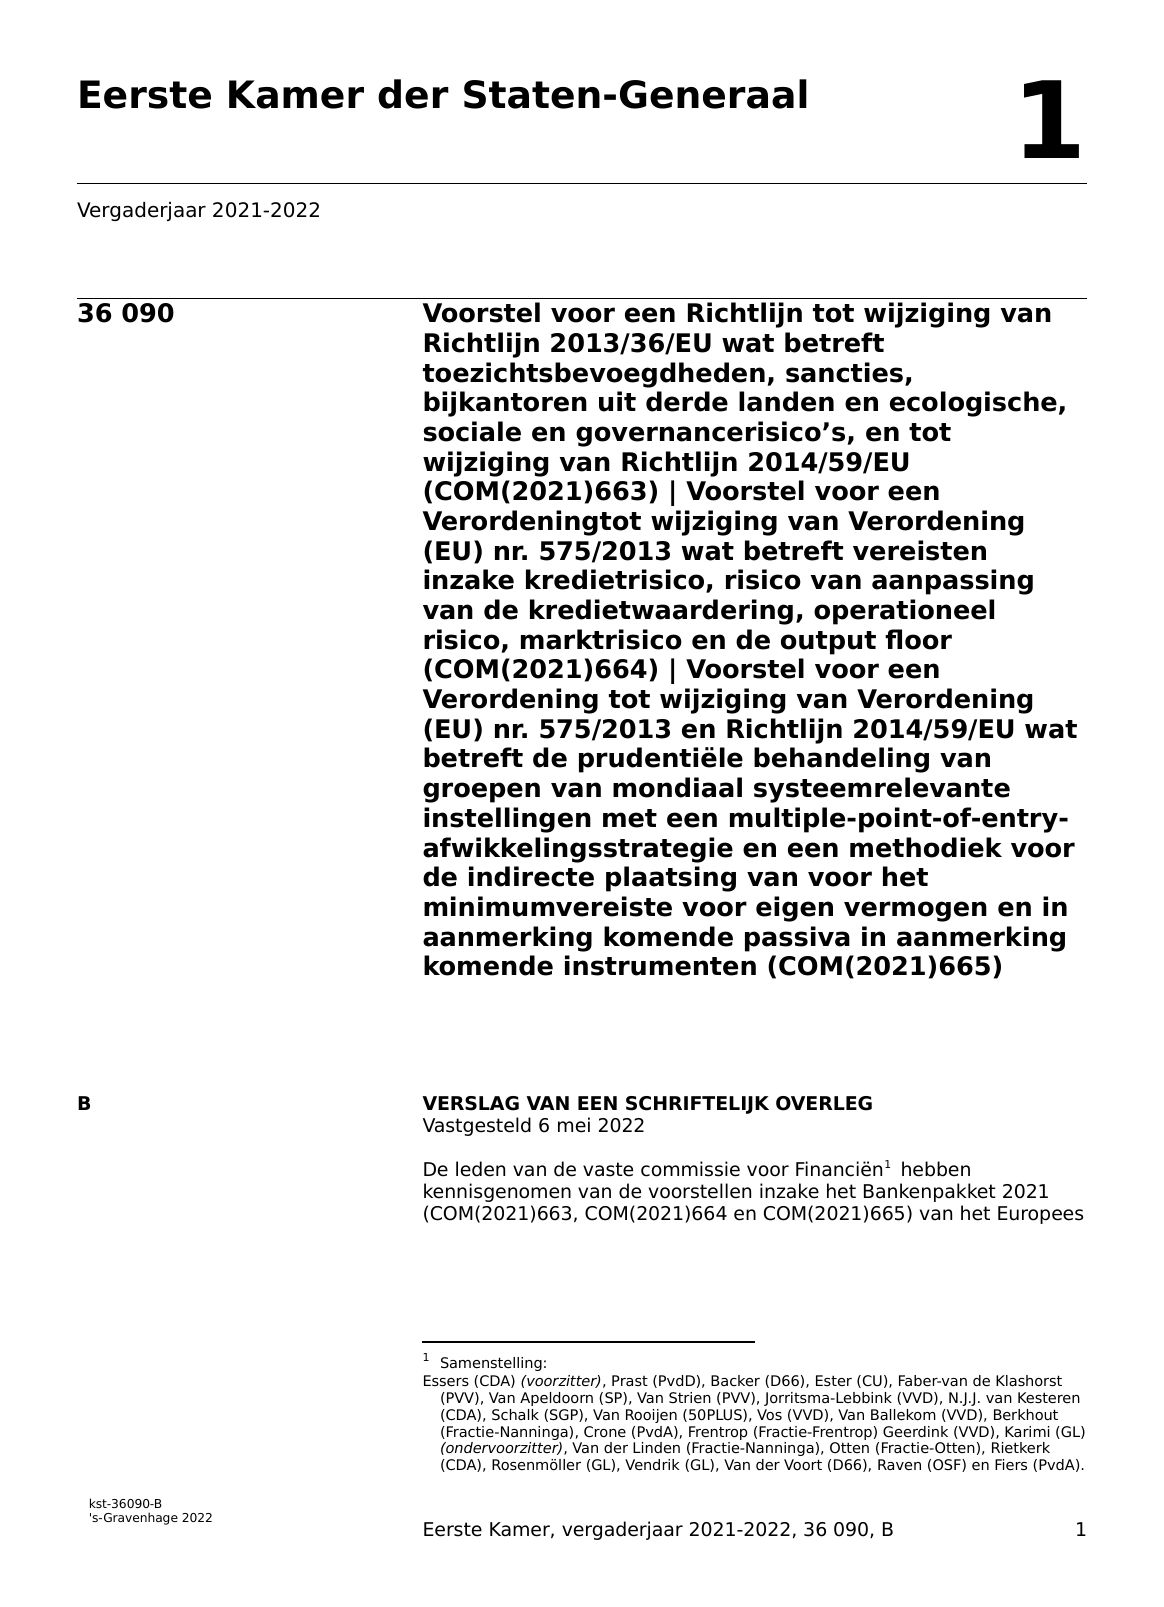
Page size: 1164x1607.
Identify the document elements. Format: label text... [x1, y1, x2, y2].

text De leden van de vaste commissie voor Financiën hebben kennisgenomen van de voorstellen inzake het Bankenpakket 2021 (COM(2021)663, COM(2021)664 en COM(2021)665) van het Europees [422, 1159, 1087, 1225]
subtitle B VERSLAG VAN EEN SCHRIFTELIJK OVERLEG [77, 1093, 1087, 1115]
subtitle 36 090 Voorstel voor een Richtlijn tot wijziging van Richtlijn 2013/36/EU wat betreft toezichtsbevoegdheden, sancties, bijkantoren uit derde landen en ecologische, sociale en governancerisico’s, en tot wijziging van Richtlijn 2014/59/EU (COM(2021)663) | Voorstel voor een Verordeningtot wijziging van Verordening (EU) nr. 575/2013 wat betreft vereisten inzake kredietrisico, risico van aanpassing van de kredietwaardering, operationeel risico, marktrisico en de output floor (COM(2021)664) | Voorstel voor een Verordening tot wijziging van Verordening (EU) nr. 575/2013 en Richtlijn 2014/59/EU wat betreft de prudentiële behandeling van groepen van mondiaal systeemrelevante instellingen met een multiple-point-of-entry-afwikkelingsstrategie en een methodiek voor de indirecte plaatsing van voor het minimumvereiste voor eigen vermogen en in aanmerking komende passiva in aanmerking komende instrumenten (COM(2021)665) [77, 299, 1087, 982]
text kst-36090-B [88, 1497, 323, 1511]
text Essers (CDA) (voorzitter), Prast (PvdD), Backer (D66), Ester (CU), Faber-van de Klashorst (PVV), Van Apeldoorn (SP), Van Strien (PVV), Jorritsma-Lebbink (VVD), N.J.J. van Kesteren (CDA), Schalk (SGP), Van Rooijen (50PLUS), Vos (VVD), Van Ballekom (VVD), Berkhout (Fractie-Nanninga), Crone (PvdA), Frentrop (Fractie-Frentrop) Geerdink (VVD), Karimi (GL) (ondervoorzitter), Van der Linden (Fractie-Nanninga), Otten (Fractie-Otten), Rietkerk (CDA), Rosenmöller (GL), Vendrik (GL), Van der Voort (D66), Raven (OSF) en Fiers (PvdA). [422, 1373, 1087, 1474]
text Samenstelling: [422, 1351, 1087, 1373]
text Vastgesteld 6 mei 2022 [422, 1115, 1087, 1137]
table_header Eerste Kamer der Staten-Generaal [77, 59, 886, 183]
table_header 1 [886, 59, 1087, 183]
text 's-Gravenhage 2022 [88, 1511, 323, 1525]
table_cell Vergaderjaar 2021-2022 [77, 184, 1087, 298]
